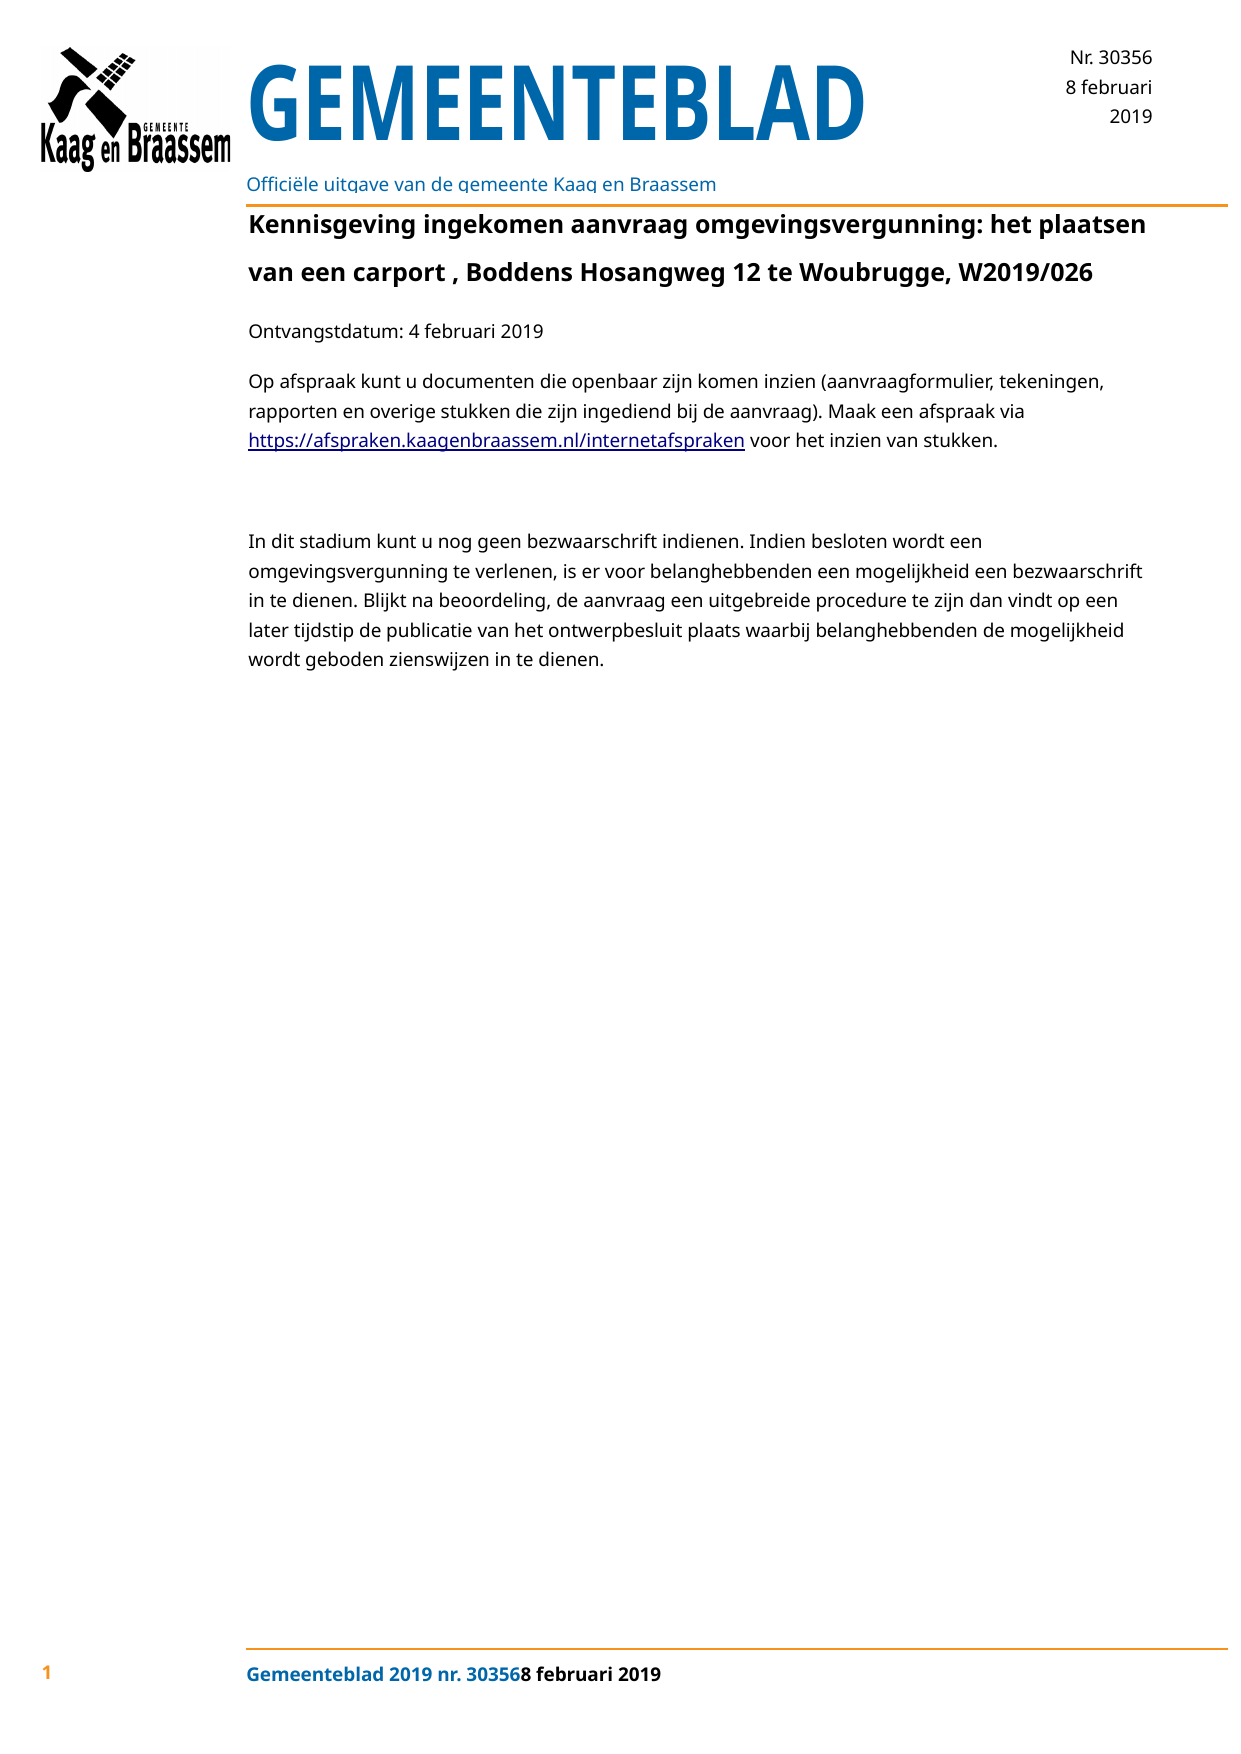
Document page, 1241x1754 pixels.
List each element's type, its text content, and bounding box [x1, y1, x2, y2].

text Ontvangstdatum: 4 februari 2019 [248, 318, 1152, 344]
picture [41, 47, 231, 172]
text Kennisgeving ingekomen aanvraag omgevingsvergunning: het plaatsen van een carport , Boddens Hosangweg 12 te Woubrugge, W2019/026 [248, 207, 1152, 288]
text In dit stadium kunt u nog geen bezwaarschrift indienen. Indien besloten wordt een omgevingsvergunning te verlenen, is er voor belanghebbenden een mogelijkheid een bezwaarschrift in te dienen. Blijkt na beoordeling, de aanvraag een uitgebreide procedure te zijn dan vindt op een later tijdstip de publicatie van het ontwerpbesluit plaats waarbij belanghebbenden de mogelijkheid wordt geboden zienswijzen in te dienen. [248, 528, 1152, 672]
text Op afspraak kunt u documenten die openbaar zijn komen inzien (aanvraagformulier, tekeningen, rapporten en overige stukken die zijn ingediend bij de aanvraag). Maak een afspraak via https://afspraken.kaagenbraassem.nl/internetafspraken voor het inzien van stukken. [248, 368, 1152, 453]
